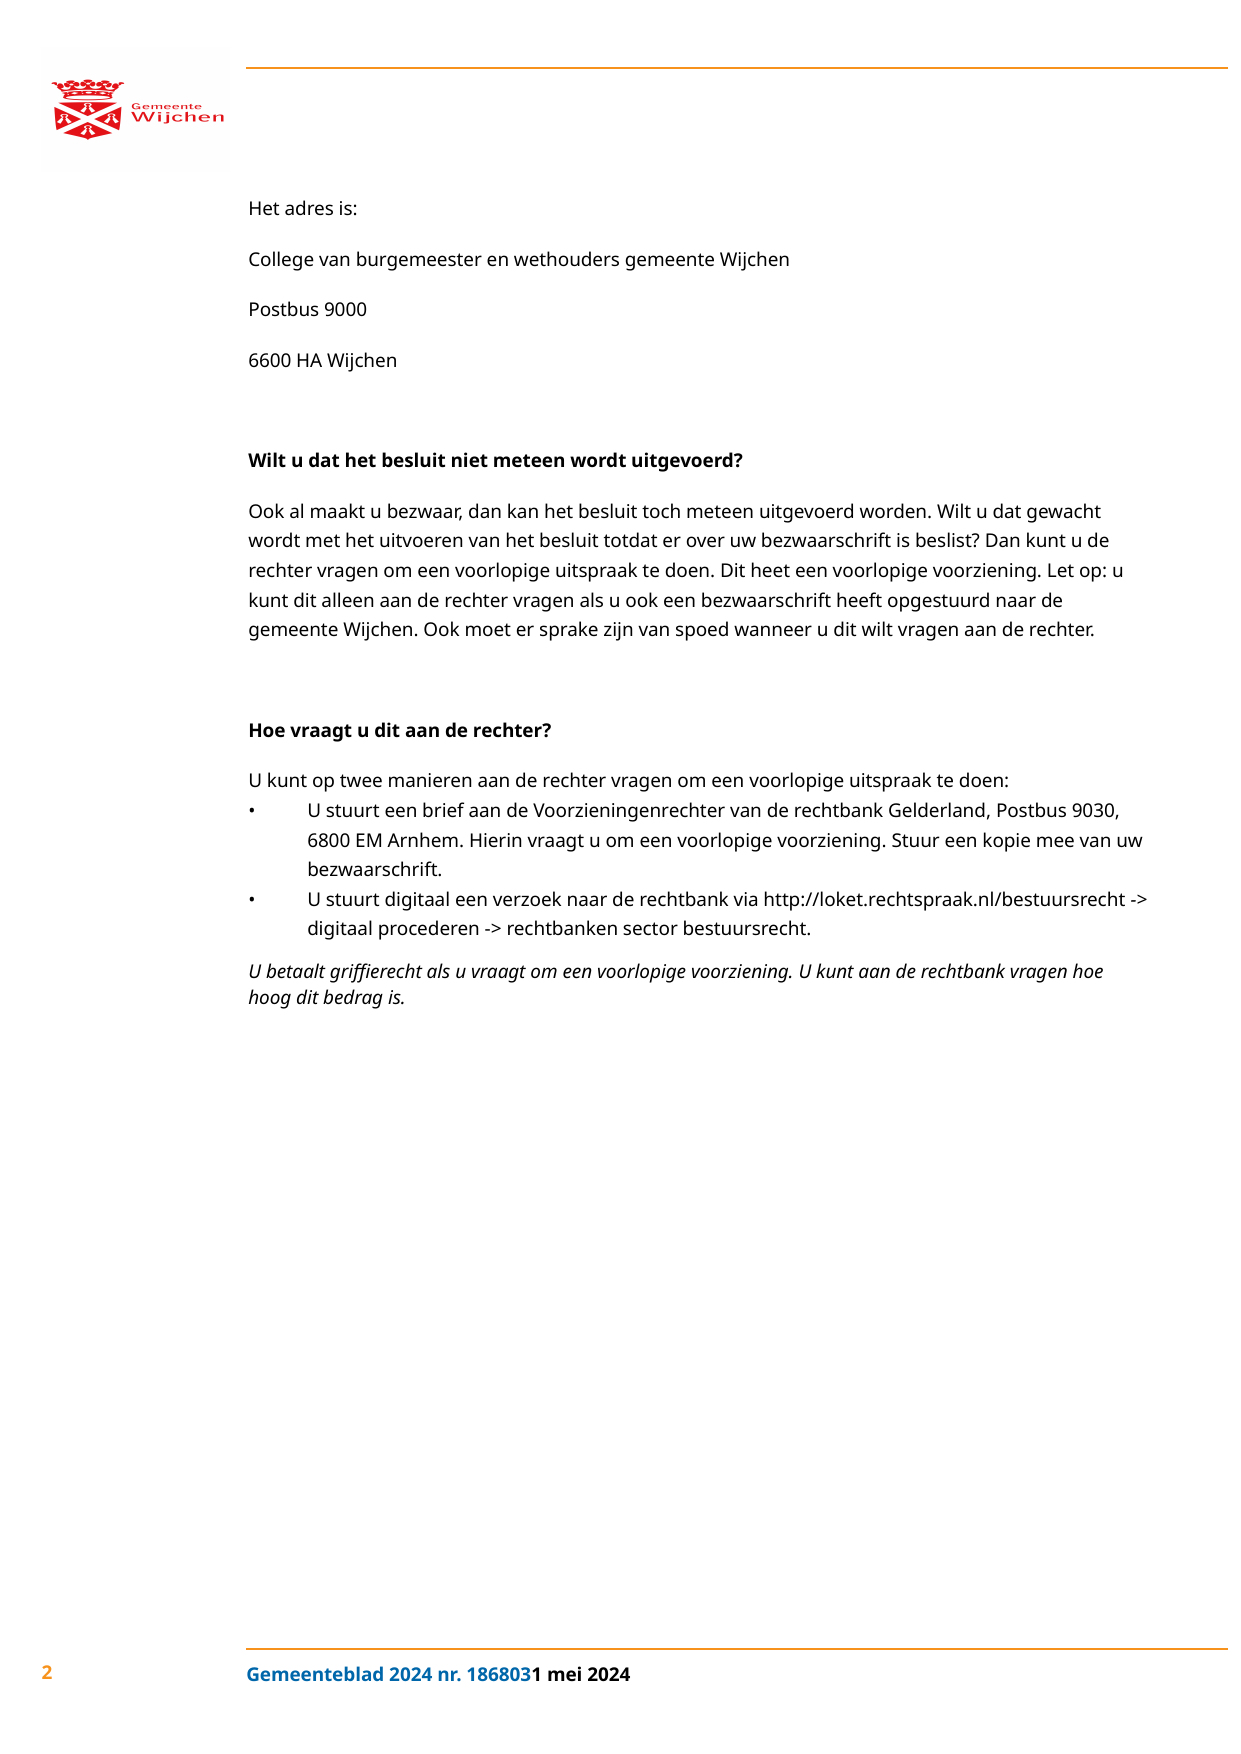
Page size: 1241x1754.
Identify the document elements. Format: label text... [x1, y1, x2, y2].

text Wilt u dat het besluit niet meteen wordt uitgevoerd? [248, 448, 1152, 473]
text Het adres is: [248, 196, 1152, 221]
text Ook al maakt u bezwaar, dan kan het besluit toch meteen uitgevoerd worden. Wilt u dat gewacht wordt met het uitvoeren van het besluit totdat er over uw bezwaarschrift is beslist? Dan kunt u de rechter vragen om een voorlopige uitspraak te doen. Dit heet een voorlopige voorziening. Let op: u kunt dit alleen aan de rechter vragen als u ook een bezwaarschrift heeft opgestuurd naar de gemeente Wijchen. Ook moet er sprake zijn van spoed wanneer u dit wilt vragen aan de rechter. [248, 498, 1152, 642]
text Hoe vraagt u dit aan de rechter? [248, 717, 1152, 743]
text 6600 HA Wijchen [248, 347, 1152, 373]
list U stuurt digitaal een verzoek naar de rechtbank via http://loket.rechtspraak.nl/bestuursrecht -> digitaal procederen -> rechtbanken sector bestuursrecht. [248, 886, 1152, 941]
text Postbus 9000 [248, 296, 1152, 322]
list U stuurt een brief aan de Voorzieningenrechter van de rechtbank Gelderland, Postbus 9030, 6800 EM Arnhem. Hierin vraagt u om een voorlopige voorziening. Stuur een kopie mee van uw bezwaarschrift. [248, 797, 1152, 882]
text U kunt op twee manieren aan de rechter vragen om een voorlopige uitspraak te doen: [248, 768, 1152, 793]
picture [41, 47, 231, 172]
text College van burgemeester en wethouders gemeente Wijchen [248, 246, 1152, 272]
text U betaalt griffierecht als u vraagt om een voorlopige voorziening. U kunt aan de rechtbank vragen hoe hoog dit bedrag is. [248, 959, 1152, 1010]
